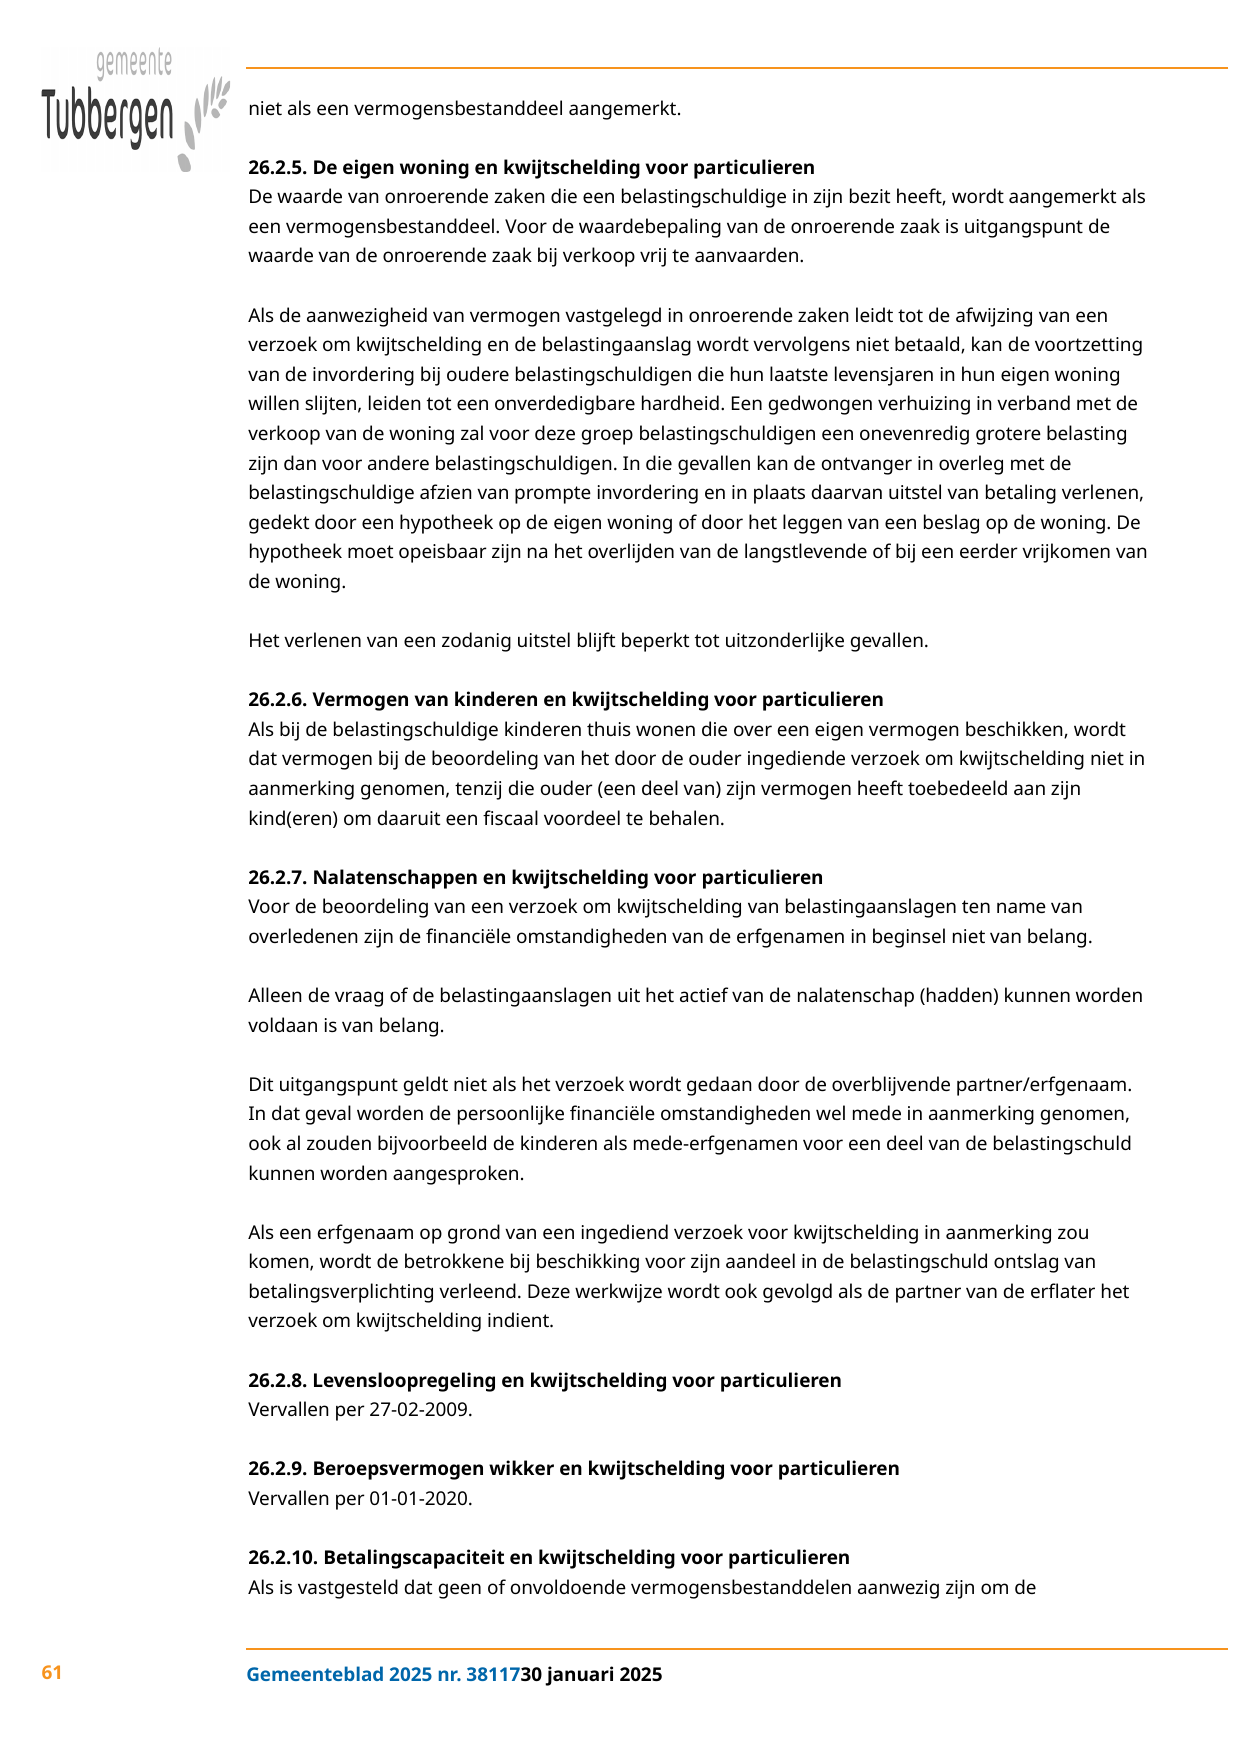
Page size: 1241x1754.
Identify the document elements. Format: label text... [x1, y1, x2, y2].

text 26.2.6. Vermogen van kinderen en kwijtschelding voor particulieren [248, 686, 1152, 712]
text Vervallen per 27-02-2009. [248, 1396, 1152, 1422]
text Als is vastgesteld dat geen of onvoldoende vermogensbestanddelen aanwezig zijn om de [248, 1574, 1152, 1600]
text 26.2.5. De eigen woning en kwijtschelding voor particulieren [248, 154, 1152, 180]
text Voor de beoordeling van een verzoek om kwijtschelding van belastingaanslagen ten name van overledenen zijn de financiële omstandigheden van de erfgenamen in beginsel niet van belang. [248, 893, 1152, 949]
text Vervallen per 01-01-2020. [248, 1485, 1152, 1511]
text De waarde van onroerende zaken die een belastingschuldige in zijn bezit heeft, wordt aangemerkt als een vermogensbestanddeel. Voor de waardebepaling van de onroerende zaak is uitgangspunt de waarde van de onroerende zaak bij verkoop vrij te aanvaarden. [248, 183, 1152, 268]
text Alleen de vraag of de belastingaanslagen uit het actief van de nalatenschap (hadden) kunnen worden voldaan is van belang. [248, 982, 1152, 1038]
text niet als een vermogensbestanddeel aangemerkt. [248, 95, 1152, 121]
text Als bij de belastingschuldige kinderen thuis wonen die over een eigen vermogen beschikken, wordt dat vermogen bij de beoordeling van het door de ouder ingediende verzoek om kwijtschelding niet in aanmerking genomen, tenzij die ouder (een deel van) zijn vermogen heeft toebedeeld aan zijn kind(eren) om daaruit een fiscaal voordeel te behalen. [248, 716, 1152, 831]
text Als een erfgenaam op grond van een ingediend verzoek voor kwijtschelding in aanmerking zou komen, wordt de betrokkene bij beschikking voor zijn aandeel in de belastingschuld ontslag van betalingsverplichting verleend. Deze werkwijze wordt ook gevolgd als de partner van de erflater het verzoek om kwijtschelding indient. [248, 1219, 1152, 1333]
text Dit uitgangspunt geldt niet als het verzoek wordt gedaan door de overblijvende partner/erfgenaam. In dat geval worden de persoonlijke financiële omstandigheden wel mede in aanmerking genomen, ook al zouden bijvoorbeeld de kinderen als mede-erfgenamen voor een deel van de belastingschuld kunnen worden aangesproken. [248, 1071, 1152, 1186]
text 26.2.9. Beroepsvermogen wikker en kwijtschelding voor particulieren [248, 1456, 1152, 1481]
text Het verlenen van een zodanig uitstel blijft beperkt tot uitzonderlijke gevallen. [248, 627, 1152, 653]
text 26.2.8. Levensloopregeling en kwijtschelding voor particulieren [248, 1367, 1152, 1393]
text Als de aanwezigheid van vermogen vastgelegd in onroerende zaken leidt tot de afwijzing van een verzoek om kwijtschelding en de belastingaanslag wordt vervolgens niet betaald, kan de voortzetting van de invordering bij oudere belastingschuldigen die hun laatste levensjaren in hun eigen woning willen slijten, leiden tot een onverdedigbare hardheid. Een gedwongen verhuizing in verband met de verkoop van de woning zal voor deze groep belastingschuldigen een onevenredig grotere belasting zijn dan voor andere belastingschuldigen. In die gevallen kan de ontvanger in overleg met de belastingschuldige afzien van prompte invordering en in plaats daarvan uitstel van betaling verlenen, gedekt door een hypotheek op de eigen woning of door het leggen van een beslag op de woning. De hypotheek moet opeisbaar zijn na het overlijden van de langstlevende of bij een eerder vrijkomen van de woning. [248, 302, 1152, 594]
picture [41, 47, 231, 172]
text 26.2.10. Betalingscapaciteit en kwijtschelding voor particulieren [248, 1544, 1152, 1570]
text 26.2.7. Nalatenschappen en kwijtschelding voor particulieren [248, 864, 1152, 890]
